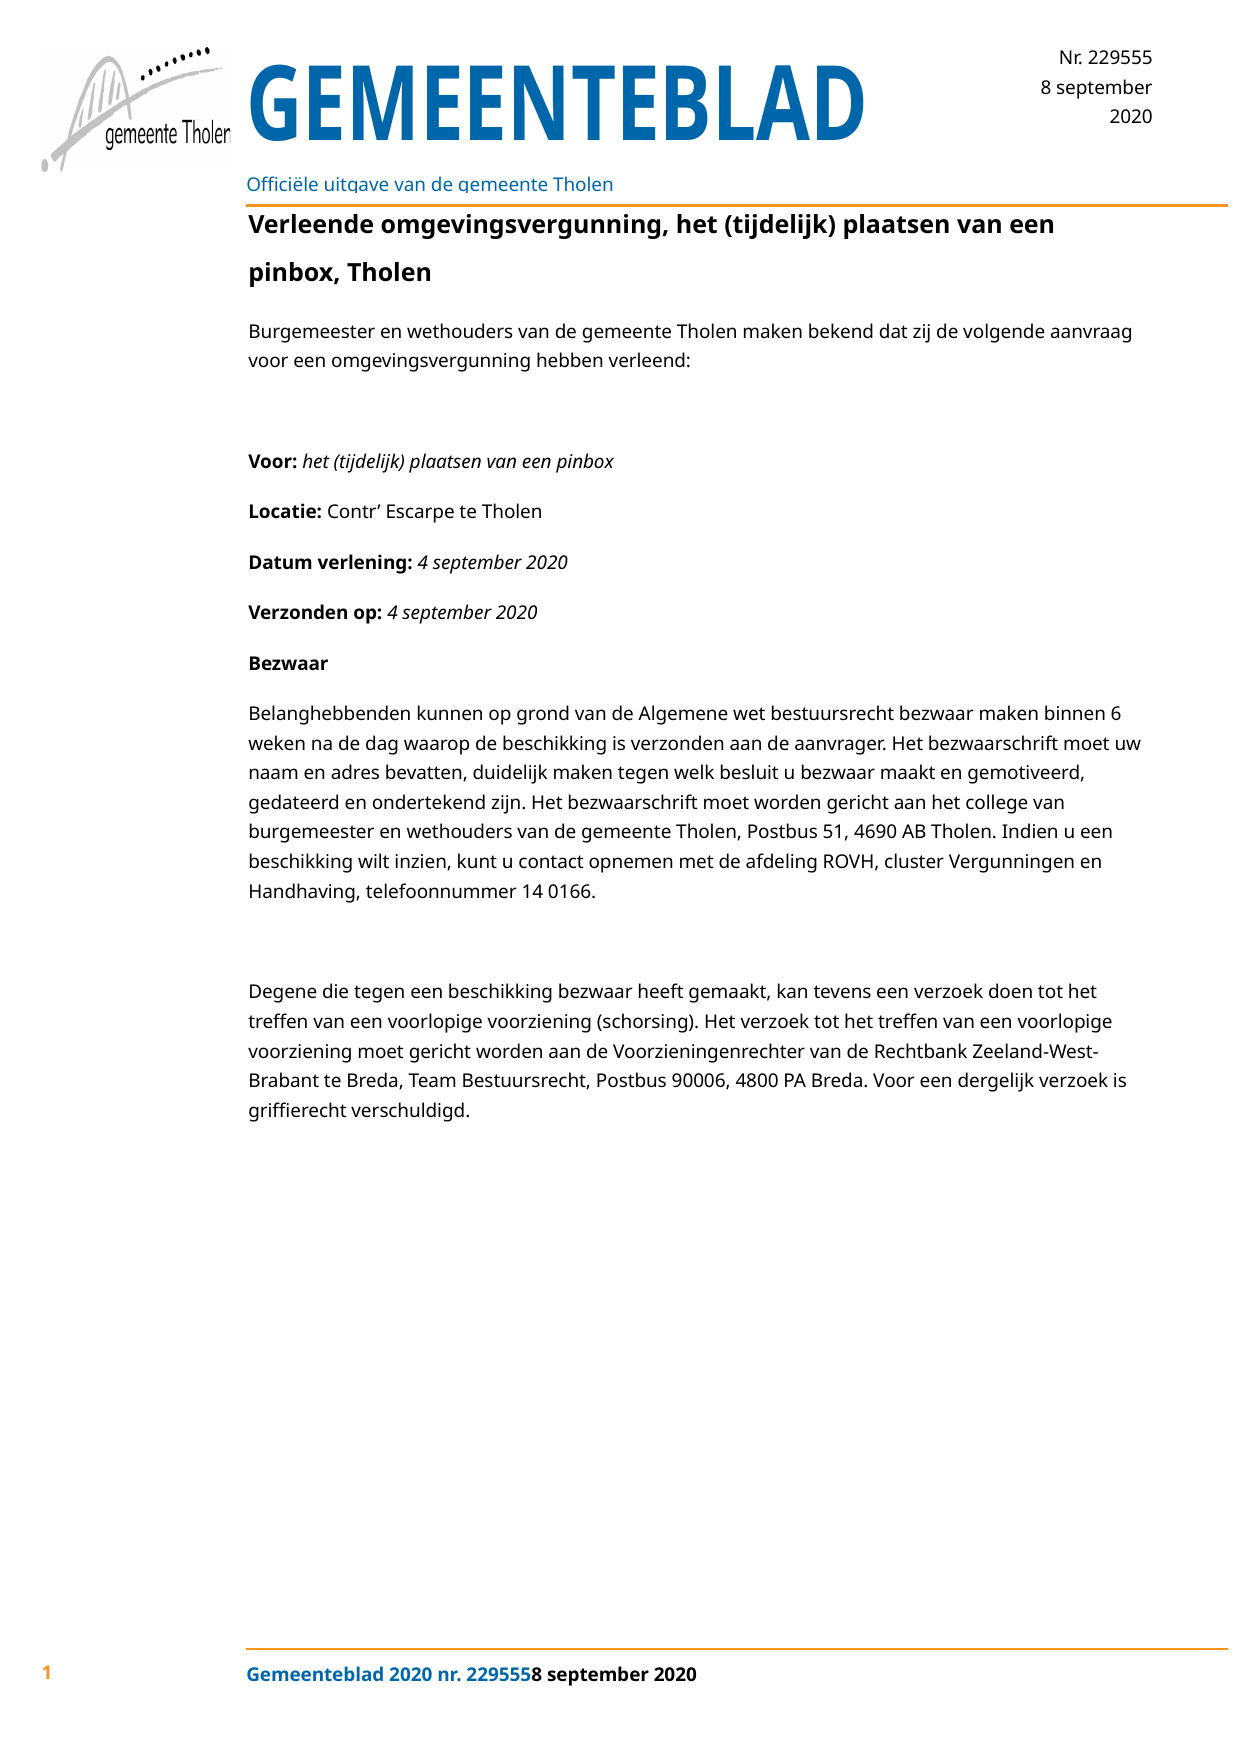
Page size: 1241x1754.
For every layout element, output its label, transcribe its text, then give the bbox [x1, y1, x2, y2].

text Degene die tegen een beschikking bezwaar heeft gemaakt, kan tevens een verzoek doen tot het treffen van een voorlopige voorziening (schorsing). Het verzoek tot het treffen van een voorlopige voorziening moet gericht worden aan de Voorzieningenrechter van de Rechtbank Zeeland-West-Brabant te Breda, Team Bestuursrecht, Postbus 90006, 4800 PA Breda. Voor een dergelijk verzoek is griffierecht verschuldigd. [248, 979, 1152, 1123]
text Burgemeester en wethouders van de gemeente Tholen maken bekend dat zij de volgende aanvraag voor een omgevingsvergunning hebben verleend: [248, 318, 1152, 373]
text Belanghebbenden kunnen op grond van de Algemene wet bestuursrecht bezwaar maken binnen 6 weken na de dag waarop de beschikking is verzonden aan de aanvrager. Het bezwaarschrift moet uw naam en adres bevatten, duidelijk maken tegen welk besluit u bezwaar maakt en gemotiveerd, gedateerd en ondertekend zijn. Het bezwaarschrift moet worden gericht aan het college van burgemeester en wethouders van de gemeente Tholen, Postbus 51, 4690 AB Tholen. Indien u een beschikking wilt inzien, kunt u contact opnemen met de afdeling ROVH, cluster Vergunningen en Handhaving, telefoonnummer 14 0166. [248, 700, 1152, 904]
text Verzonden op: 4 september 2020 [248, 599, 1152, 625]
picture [41, 47, 231, 172]
text Verleende omgevingsvergunning, het (tijdelijk) plaatsen van een pinbox, Tholen [248, 207, 1152, 288]
text Locatie: Contr’ Escarpe te Tholen [248, 499, 1152, 524]
text Datum verlening: 4 september 2020 [248, 549, 1152, 575]
text Voor: het (tijdelijk) plaatsen van een pinbox [248, 448, 1152, 474]
text Bezwaar [248, 650, 1152, 676]
